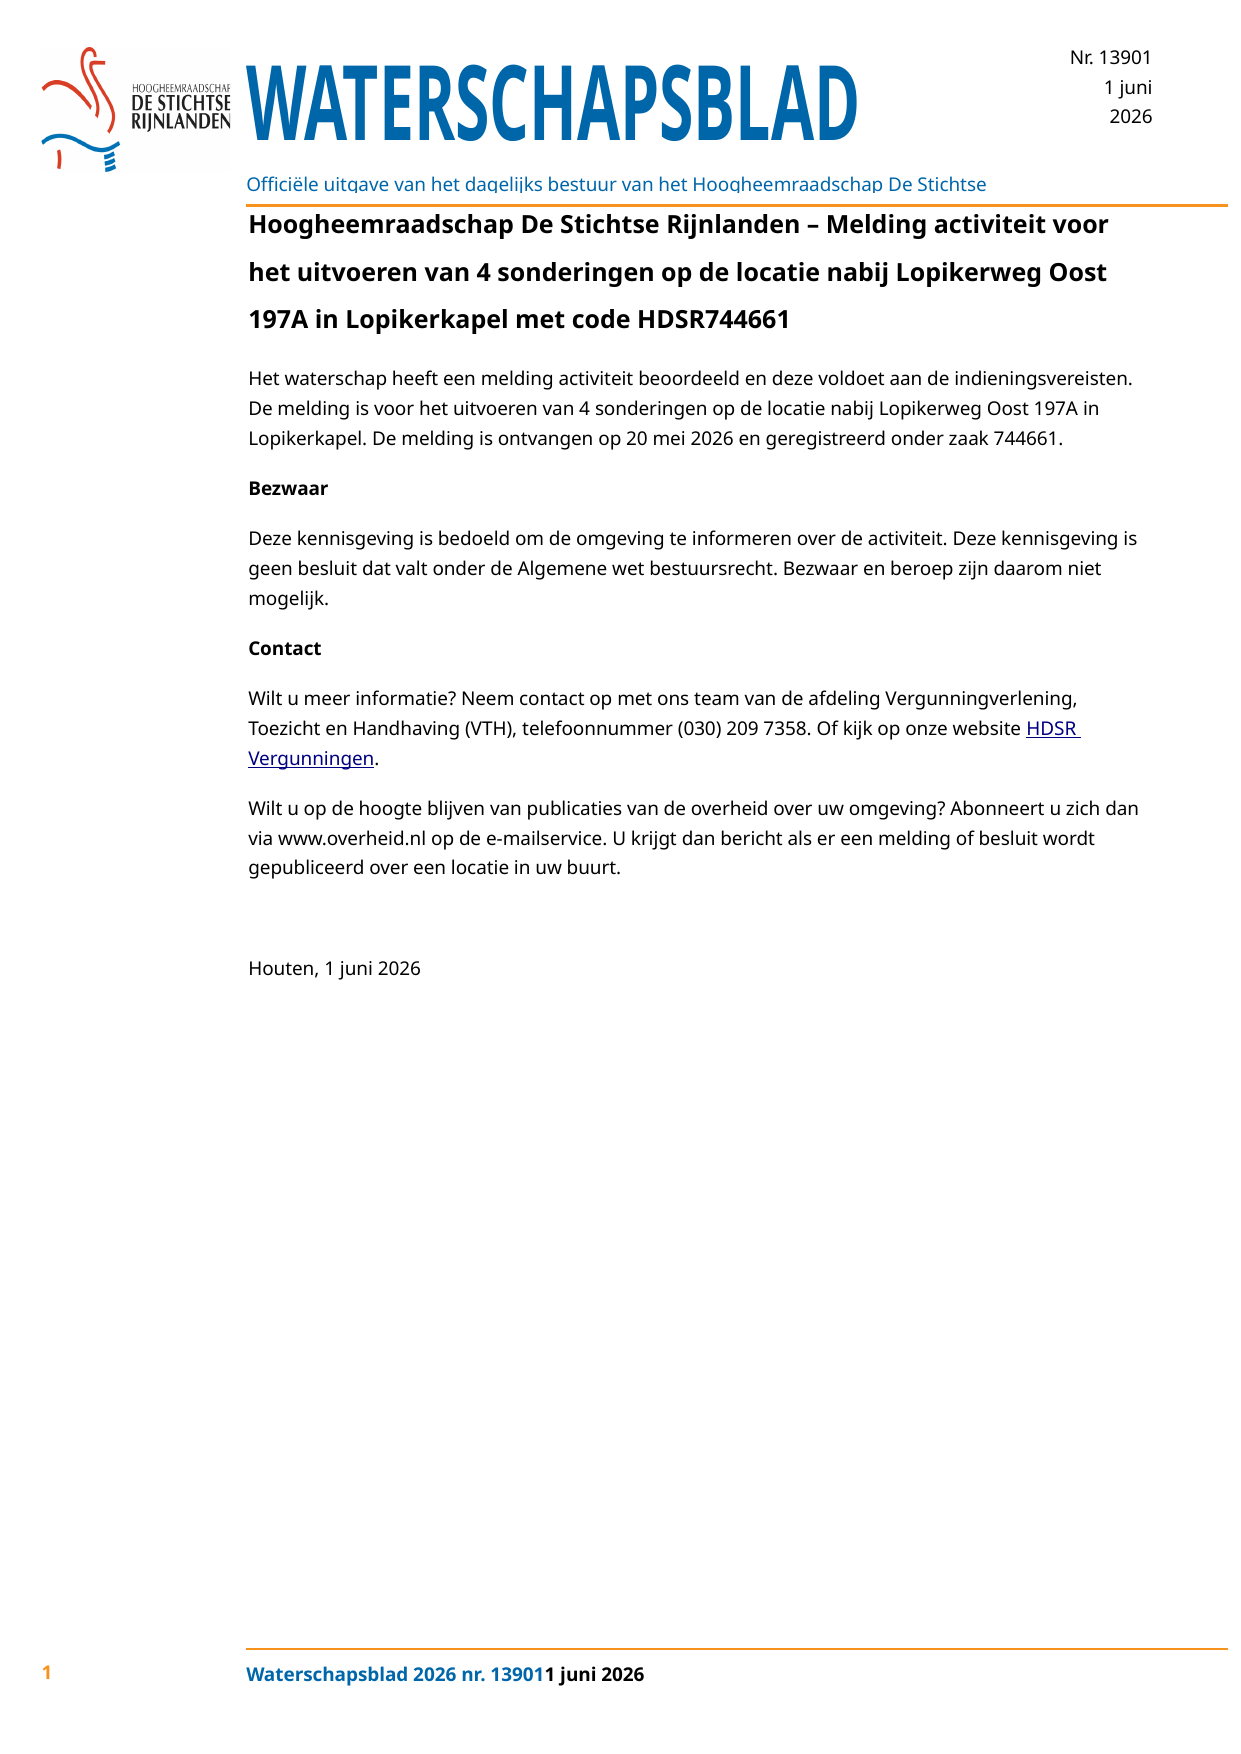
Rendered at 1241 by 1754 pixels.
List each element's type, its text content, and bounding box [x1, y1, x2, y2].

text Wilt u meer informatie? Neem contact op met ons team van de afdeling Vergunningverlening, Toezicht en Handhaving (VTH), telefoonnummer (030) 209 7358. Of kijk op onze website HDSR Vergunningen. [248, 686, 1152, 770]
text Contact [248, 635, 1152, 661]
text Houten, 1 juni 2026 [248, 955, 1152, 981]
text Deze kennisgeving is bedoeld om de omgeving te informeren over de activiteit. Deze kennisgeving is geen besluit dat valt onder de Algemene wet bestuursrecht. Bezwaar en beroep zijn daarom niet mogelijk. [248, 526, 1152, 610]
text Hoogheemraadschap De Stichtse Rijnlanden – Melding activiteit voor het uitvoeren van 4 sonderingen op de locatie nabij Lopikerweg Oost 197A in Lopikerkapel met code HDSR744661 [248, 207, 1152, 336]
text Bezwaar [248, 475, 1152, 501]
text Het waterschap heeft een melding activiteit beoordeeld en deze voldoet aan de indieningsvereisten. De melding is voor het uitvoeren van 4 sonderingen op de locatie nabij Lopikerweg Oost 197A in Lopikerkapel. De melding is ontvangen op 20 mei 2026 en geregistreerd onder zaak 744661. [248, 366, 1152, 450]
text Wilt u op de hoogte blijven van publicaties van de overheid over uw omgeving? Abonneert u zich dan via www.overheid.nl op de e-mailservice. U krijgt dan bericht als er een melding of besluit wordt gepubliceerd over een locatie in uw buurt. [248, 795, 1152, 880]
picture [41, 47, 231, 172]
